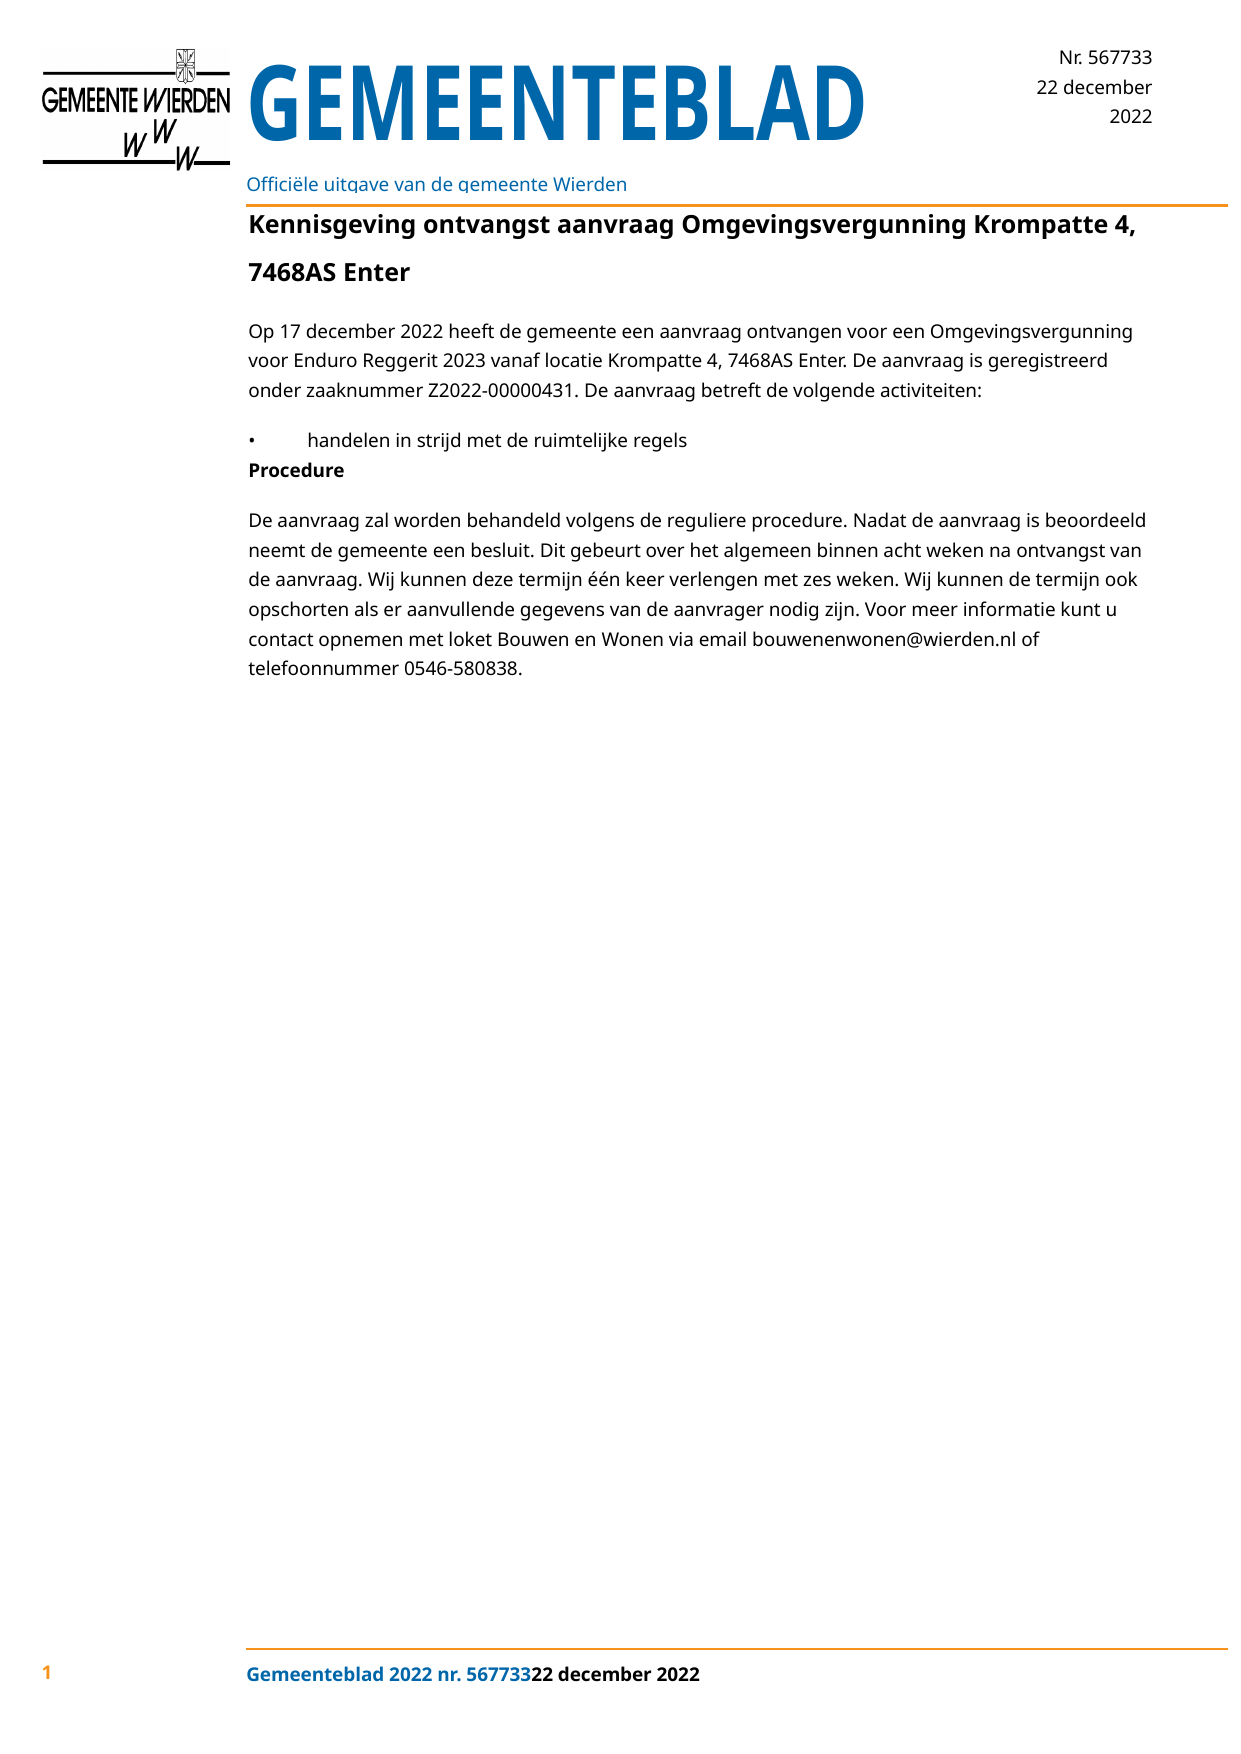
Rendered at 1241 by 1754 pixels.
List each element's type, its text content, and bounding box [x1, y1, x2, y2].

text Procedure [248, 457, 1152, 483]
picture [41, 47, 231, 172]
list handelen in strijd met de ruimtelijke regels [248, 427, 1152, 453]
text De aanvraag zal worden behandeld volgens de reguliere procedure. Nadat de aanvraag is beoordeeld neemt de gemeente een besluit. Dit gebeurt over het algemeen binnen acht weken na ontvangst van de aanvraag. Wij kunnen deze termijn één keer verlengen met zes weken. Wij kunnen de termijn ook opschorten als er aanvullende gegevens van de aanvrager nodig zijn. Voor meer informatie kunt u contact opnemen met loket Bouwen en Wonen via email bouwenenwonen@wierden.nl of telefoonnummer 0546-580838. [248, 507, 1152, 681]
text Kennisgeving ontvangst aanvraag Omgevingsvergunning Krompatte 4, 7468AS Enter [248, 207, 1152, 288]
text Op 17 december 2022 heeft de gemeente een aanvraag ontvangen voor een Omgevingsvergunning voor Enduro Reggerit 2023 vanaf locatie Krompatte 4, 7468AS Enter. De aanvraag is geregistreerd onder zaaknummer Z2022-00000431. De aanvraag betreft de volgende activiteiten: [248, 318, 1152, 403]
